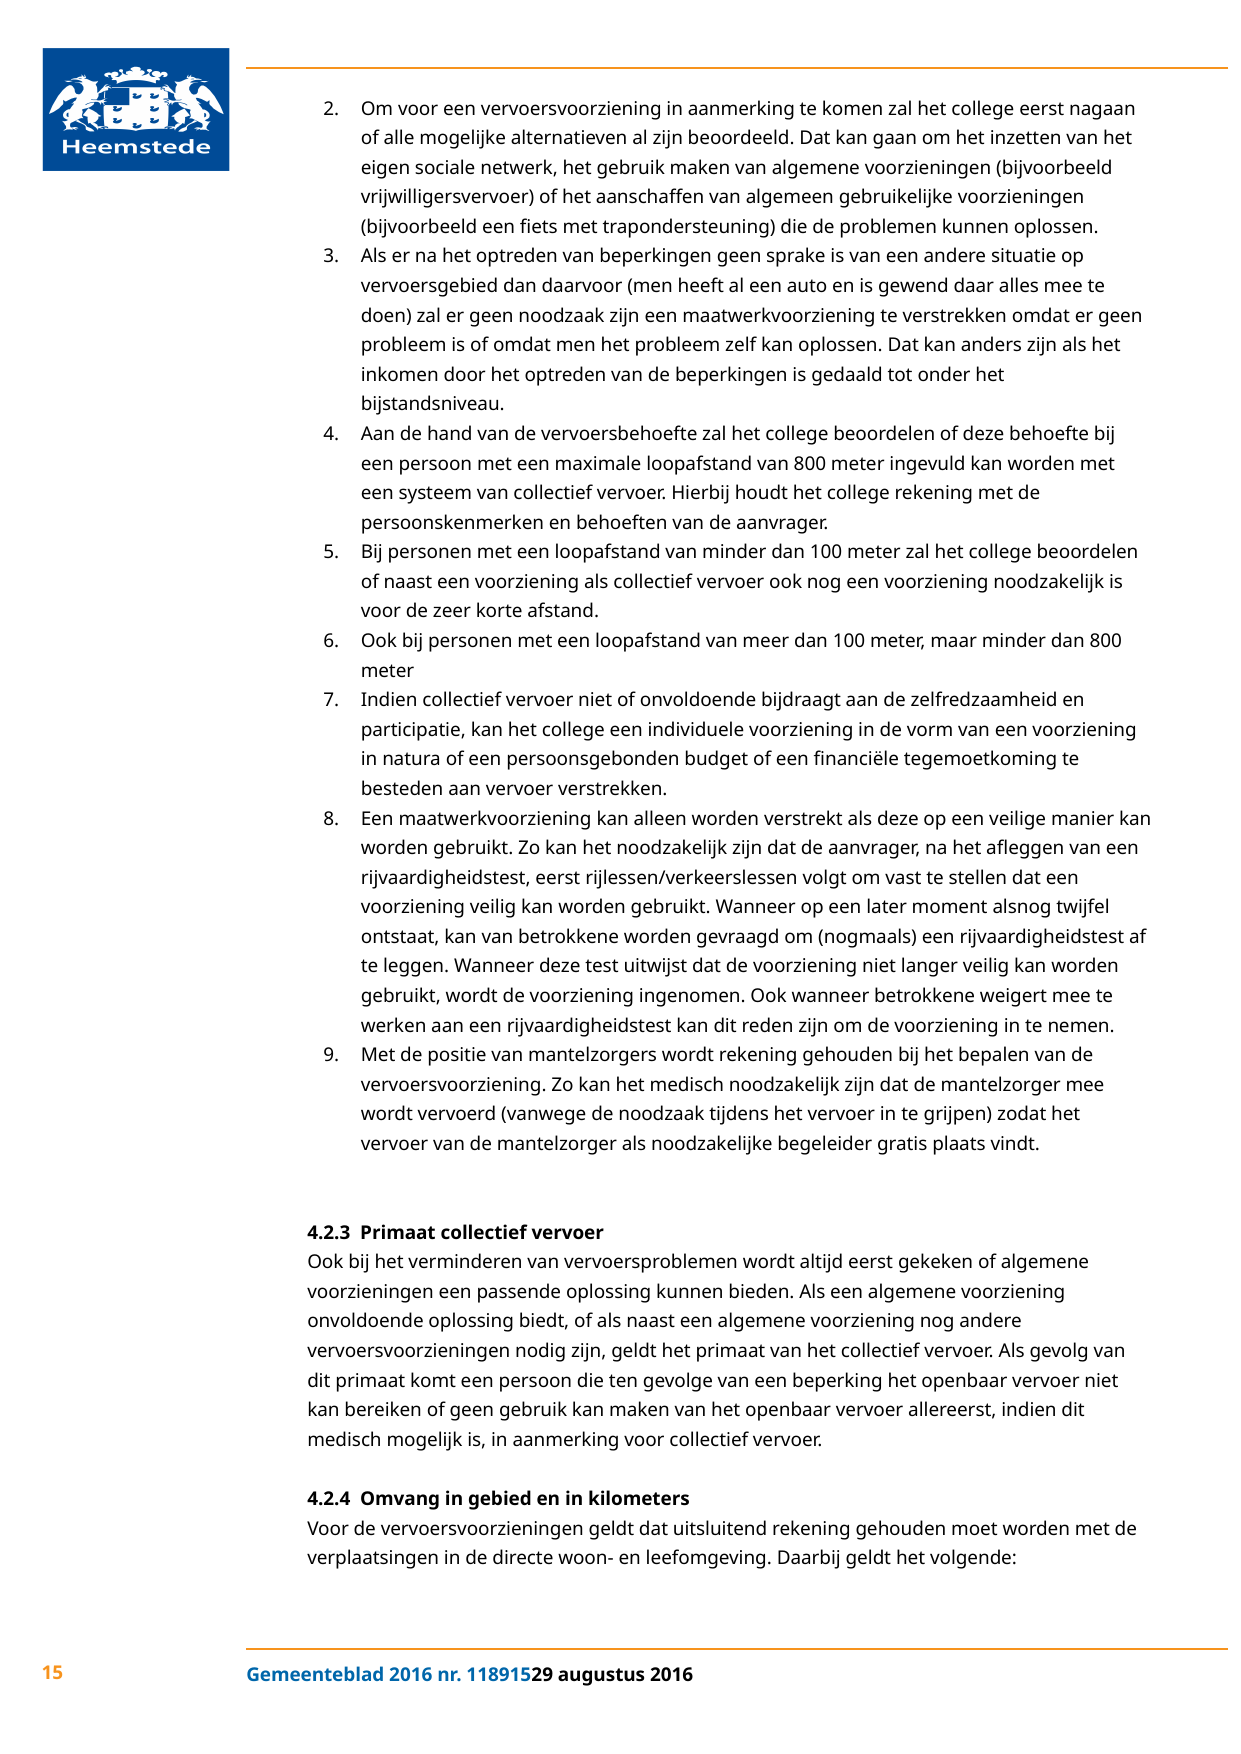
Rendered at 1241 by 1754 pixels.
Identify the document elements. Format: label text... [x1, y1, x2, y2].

list Als er na het optreden van beperkingen geen sprake is van een andere situatie op vervoersgebied dan daarvoor (men heeft al een auto en is gewend daar alles mee te doen) zal er geen noodzaak zijn een maatwerkvoorziening te verstrekken omdat er geen probleem is of omdat men het probleem zelf kan oplossen. Dat kan anders zijn als het inkomen door het optreden van de beperkingen is gedaald tot onder het bijstandsniveau. [323, 243, 1152, 416]
list 4.2.4 Omvang in gebied en in kilometers [248, 1485, 1152, 1511]
list Ook bij het verminderen van vervoersproblemen wordt altijd eerst gekeken of algemene voorzieningen een passende oplossing kunnen bieden. Als een algemene voorziening onvoldoende oplossing biedt, of als naast een algemene voorziening nog andere vervoersvoorzieningen nodig zijn, geldt het primaat van het collectief vervoer. Als gevolg van dit primaat komt een persoon die ten gevolge van een beperking het openbaar vervoer niet kan bereiken of geen gebruik kan maken van het openbaar vervoer allereerst, indien dit medisch mogelijk is, in aanmerking voor collectief vervoer. [248, 1248, 1152, 1452]
picture [41, 47, 231, 172]
list Aan de hand van de vervoersbehoefte zal het college beoordelen of deze behoefte bij een persoon met een maximale loopafstand van 800 meter ingevuld kan worden met een systeem van collectief vervoer. Hierbij houdt het college rekening met de persoonskenmerken en behoeften van de aanvrager. [323, 420, 1152, 535]
list Om voor een vervoersvoorziening in aanmerking te komen zal het college eerst nagaan of alle mogelijke alternatieven al zijn beoordeeld. Dat kan gaan om het inzetten van het eigen sociale netwerk, het gebruik maken van algemene voorzieningen (bijvoorbeeld vrijwilligersvervoer) of het aanschaffen van algemeen gebruikelijke voorzieningen (bijvoorbeeld een fiets met trapondersteuning) die de problemen kunnen oplossen. [323, 95, 1152, 239]
list Met de positie van mantelzorgers wordt rekening gehouden bij het bepalen van de vervoersvoorziening. Zo kan het medisch noodzakelijk zijn dat de mantelzorger mee wordt vervoerd (vanwege de noodzaak tijdens het vervoer in te grijpen) zodat het vervoer van de mantelzorger als noodzakelijke begeleider gratis plaats vindt. [323, 1041, 1152, 1156]
list Ook bij personen met een loopafstand van meer dan 100 meter, maar minder dan 800 meter [323, 627, 1152, 683]
list 4.2.3 Primaat collectief vervoer [248, 1219, 1152, 1245]
list Bij personen met een loopafstand van minder dan 100 meter zal het college beoordelen of naast een voorziening als collectief vervoer ook nog een voorziening noodzakelijk is voor de zeer korte afstand. [323, 538, 1152, 623]
list Indien collectief vervoer niet of onvoldoende bijdraagt aan de zelfredzaamheid en participatie, kan het college een individuele voorziening in de vorm van een voorziening in natura of een persoonsgebonden budget of een financiële tegemoetkoming te besteden aan vervoer verstrekken. [323, 686, 1152, 801]
list Voor de vervoersvoorzieningen geldt dat uitsluitend rekening gehouden moet worden met de verplaatsingen in de directe woon- en leefomgeving. Daarbij geldt het volgende: [248, 1515, 1152, 1570]
list Een maatwerkvoorziening kan alleen worden verstrekt als deze op een veilige manier kan worden gebruikt. Zo kan het noodzakelijk zijn dat de aanvrager, na het afleggen van een rijvaardigheidstest, eerst rijlessen/verkeerslessen volgt om vast te stellen dat een voorziening veilig kan worden gebruikt. Wanneer op een later moment alsnog twijfel ontstaat, kan van betrokkene worden gevraagd om (nogmaals) een rijvaardigheidstest af te leggen. Wanneer deze test uitwijst dat de voorziening niet langer veilig kan worden gebruikt, wordt de voorziening ingenomen. Ook wanneer betrokkene weigert mee te werken aan een rijvaardigheidstest kan dit reden zijn om de voorziening in te nemen. [323, 805, 1152, 1038]
